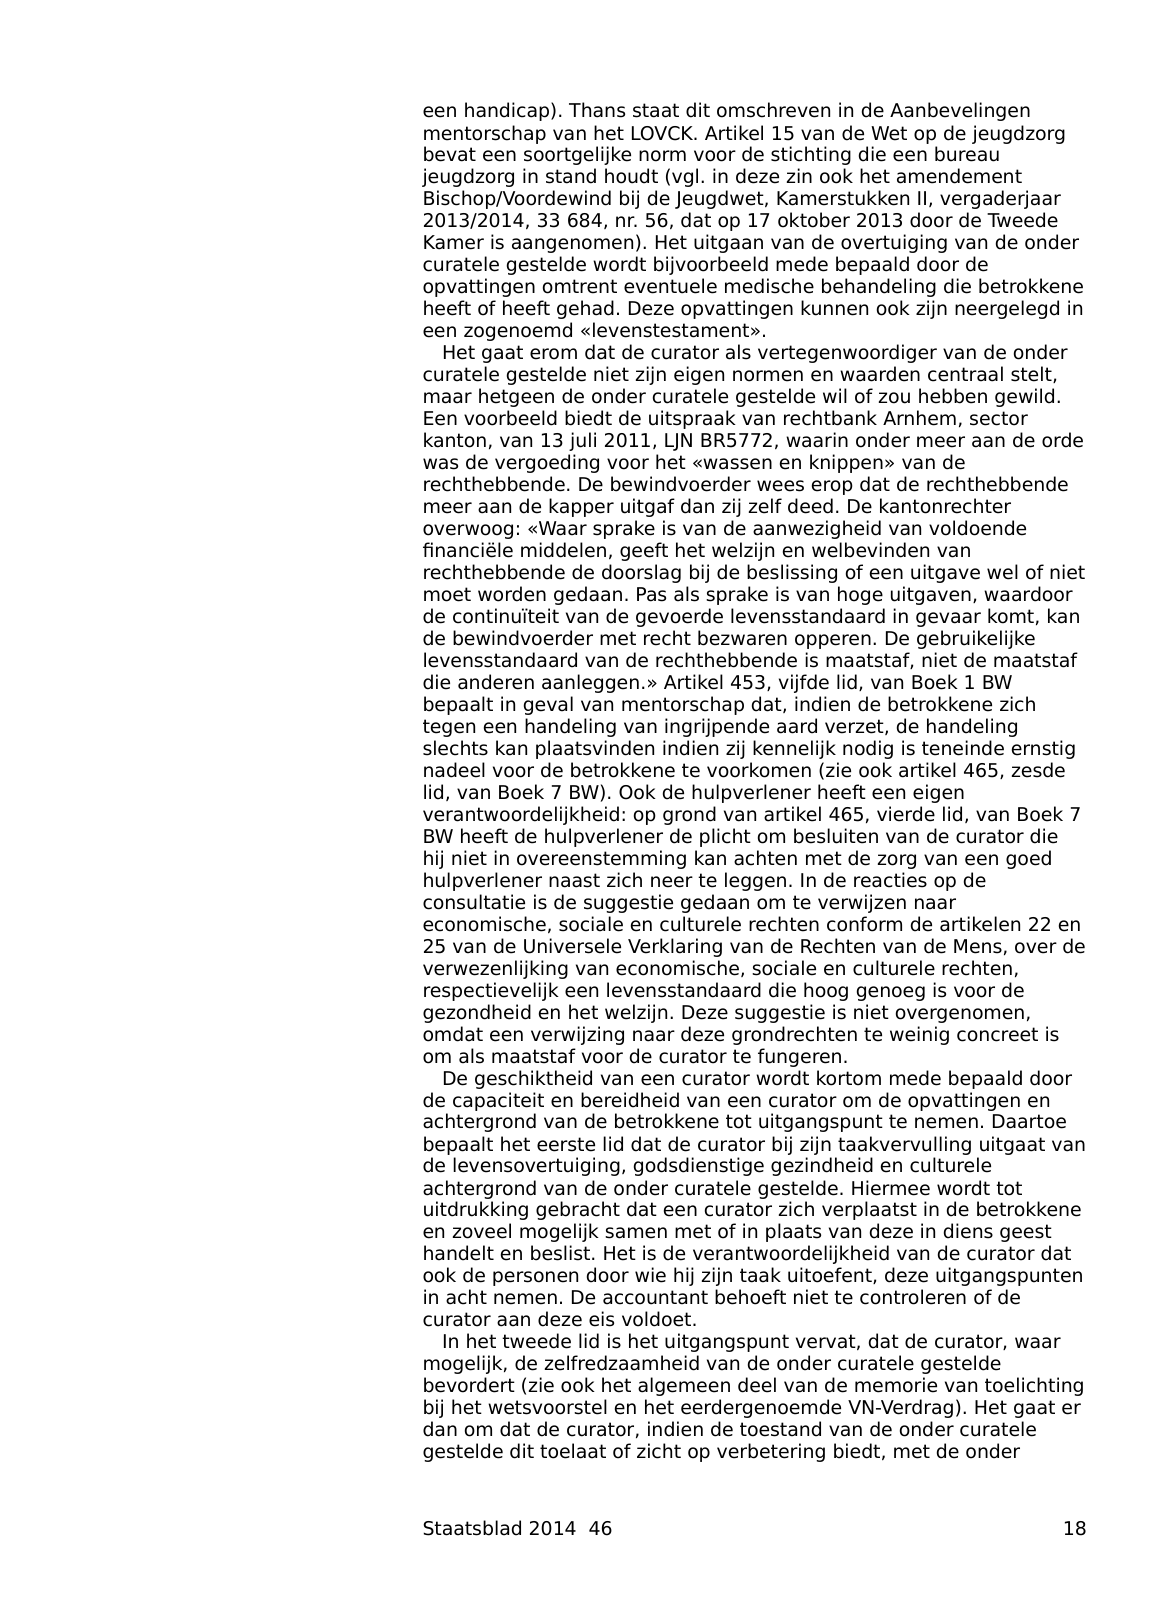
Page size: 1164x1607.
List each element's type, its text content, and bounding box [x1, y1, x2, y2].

text De geschiktheid van een curator wordt kortom mede bepaald door de capaciteit en bereidheid van een curator om de opvattingen en achtergrond van de betrokkene tot uitgangspunt te nemen. Daartoe bepaalt het eerste lid dat de curator bij zijn taakvervulling uitgaat van de levensovertuiging, godsdienstige gezindheid en culturele achtergrond van de onder curatele gestelde. Hiermee wordt tot uitdrukking gebracht dat een curator zich verplaatst in de betrokkene en zoveel mogelijk samen met of in plaats van deze in diens geest handelt en beslist. Het is de verantwoordelijkheid van de curator dat ook de personen door wie hij zijn taak uitoefent, deze uitgangspunten in acht nemen. De accountant behoeft niet te controleren of de curator aan deze eis voldoet. [422, 1067, 1087, 1331]
text een handicap). Thans staat dit omschreven in de Aanbevelingen mentorschap van het LOVCK. Artikel 15 van de Wet op de jeugdzorg bevat een soortgelijke norm voor de stichting die een bureau jeugdzorg in stand houdt (vgl. in deze zin ook het amendement Bischop/Voordewind bij de Jeugdwet, Kamerstukken II, vergaderjaar 2013/2014, 33 684, nr. 56, dat op 17 oktober 2013 door de Tweede Kamer is aangenomen). Het uitgaan van de overtuiging van de onder curatele gestelde wordt bijvoorbeeld mede bepaald door de opvattingen omtrent eventuele medische behandeling die betrokkene heeft of heeft gehad. Deze opvattingen kunnen ook zijn neergelegd in een zogenoemd «levenstestament». [422, 100, 1087, 342]
text Het gaat erom dat de curator als vertegenwoordiger van de onder curatele gestelde niet zijn eigen normen en waarden centraal stelt, maar hetgeen de onder curatele gestelde wil of zou hebben gewild. Een voorbeeld biedt de uitspraak van rechtbank Arnhem, sector kanton, van 13 juli 2011, LJN BR5772, waarin onder meer aan de orde was de vergoeding voor het «wassen en knippen» van de rechthebbende. De bewindvoerder wees erop dat de rechthebbende meer aan de kapper uitgaf dan zij zelf deed. De kantonrechter overwoog: «Waar sprake is van de aanwezigheid van voldoende financiële middelen, geeft het welzijn en welbevinden van rechthebbende de doorslag bij de beslissing of een uitgave wel of niet moet worden gedaan. Pas als sprake is van hoge uitgaven, waardoor de continuïteit van de gevoerde levensstandaard in gevaar komt, kan de bewindvoerder met recht bezwaren opperen. De gebruikelijke levensstandaard van de rechthebbende is maatstaf, niet de maatstaf die anderen aanleggen.» Artikel 453, vijfde lid, van Boek 1 BW bepaalt in geval van mentorschap dat, indien de betrokkene zich tegen een handeling van ingrijpende aard verzet, de handeling slechts kan plaatsvinden indien zij kennelijk nodig is teneinde ernstig nadeel voor de betrokkene te voorkomen (zie ook artikel 465, zesde lid, van Boek 7 BW). Ook de hulpverlener heeft een eigen verantwoordelijkheid: op grond van artikel 465, vierde lid, van Boek 7 BW heeft de hulpverlener de plicht om besluiten van de curator die hij niet in overeenstemming kan achten met de zorg van een goed hulpverlener naast zich neer te leggen. In de reacties op de consultatie is de suggestie gedaan om te verwijzen naar economische, sociale en culturele rechten conform de artikelen 22 en 25 van de Universele Verklaring van de Rechten van de Mens, over de verwezenlijking van economische, sociale en culturele rechten, respectievelijk een levensstandaard die hoog genoeg is voor de gezondheid en het welzijn. Deze suggestie is niet overgenomen, omdat een verwijzing naar deze grondrechten te weinig concreet is om als maatstaf voor de curator te fungeren. [422, 342, 1087, 1067]
text In het tweede lid is het uitgangspunt vervat, dat de curator, waar mogelijk, de zelfredzaamheid van de onder curatele gestelde bevordert (zie ook het algemeen deel van de memorie van toelichting bij het wetsvoorstel en het eerdergenoemde VN-Verdrag). Het gaat er dan om dat de curator, indien de toestand van de onder curatele gestelde dit toelaat of zicht op verbetering biedt, met de onder [422, 1331, 1087, 1463]
